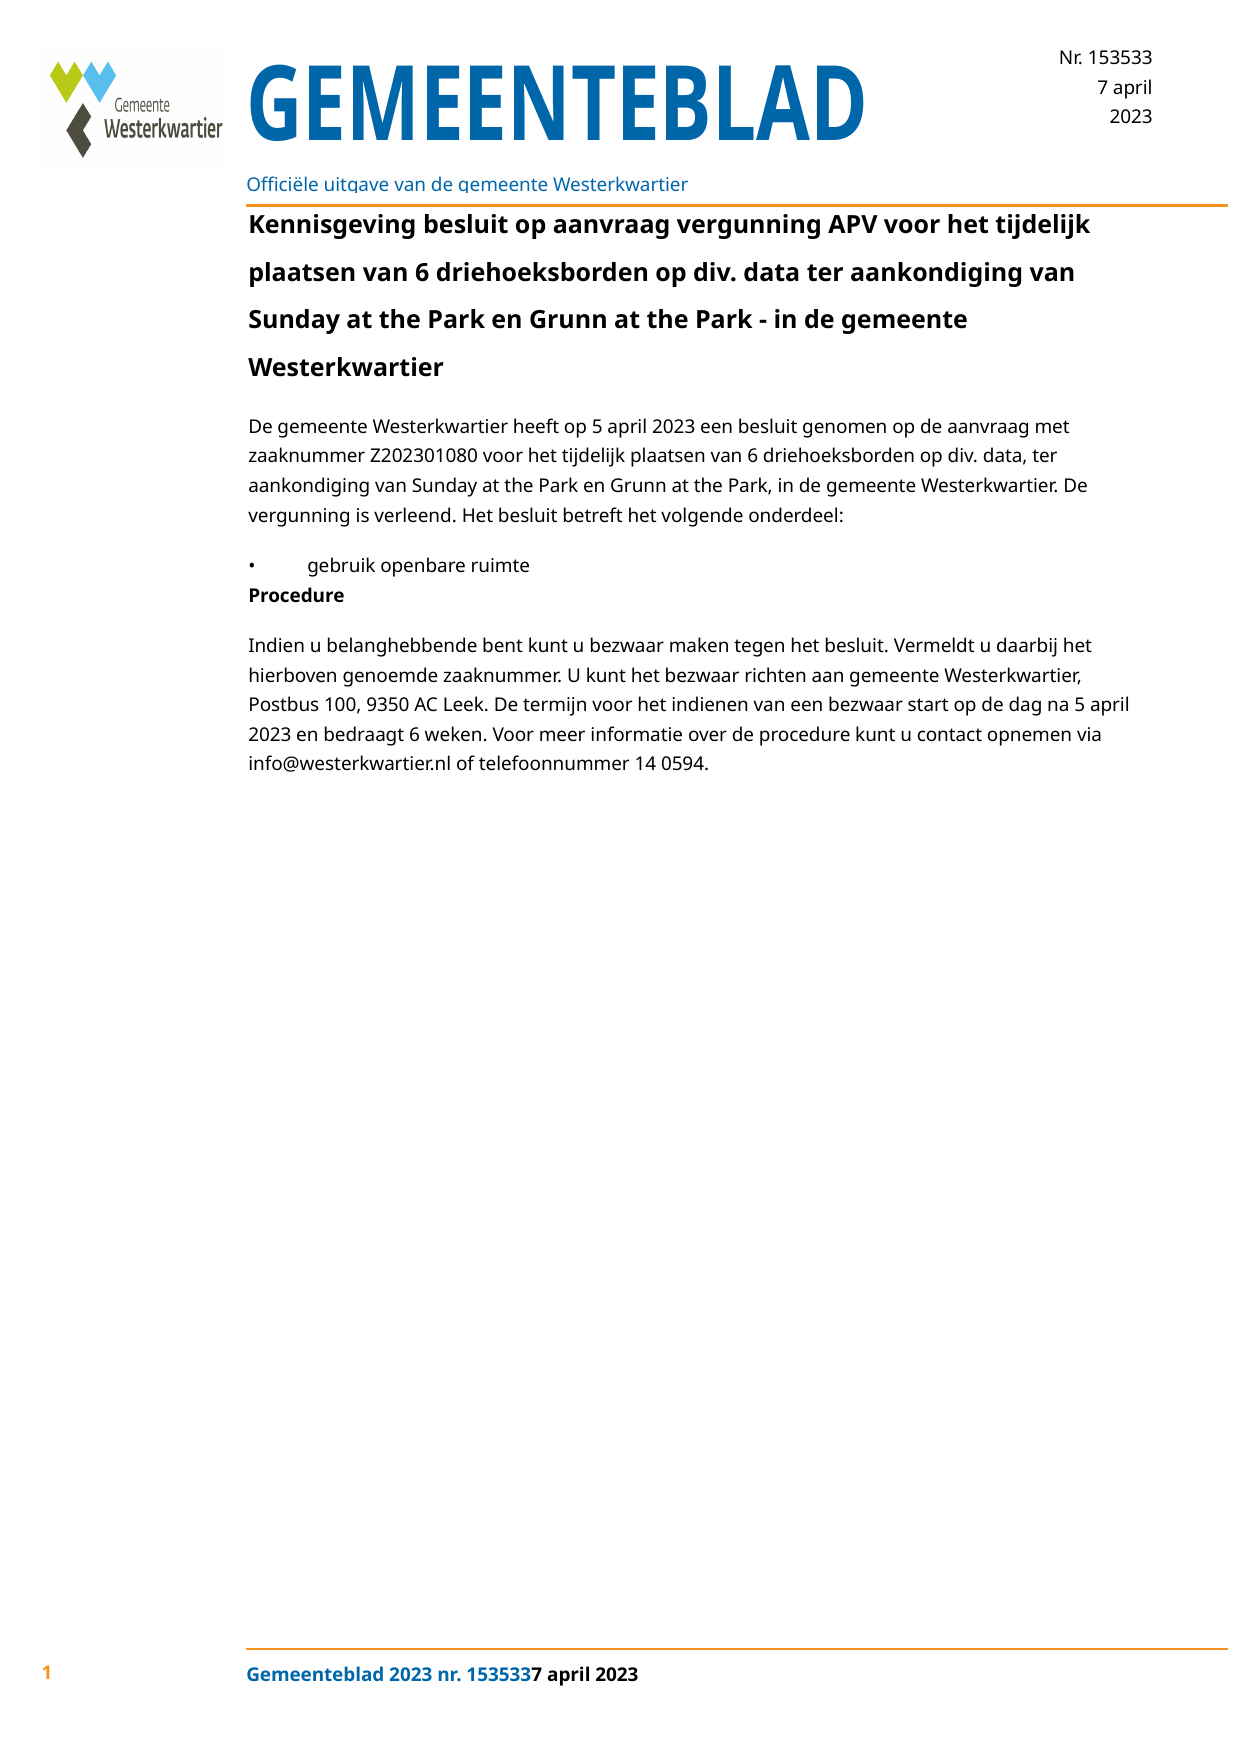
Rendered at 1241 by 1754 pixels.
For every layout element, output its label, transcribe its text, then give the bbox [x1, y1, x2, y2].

text Procedure [248, 582, 1152, 608]
text Kennisgeving besluit op aanvraag vergunning APV voor het tijdelijk plaatsen van 6 driehoeksborden op div. data ter aankondiging van Sunday at the Park en Grunn at the Park - in de gemeente Westerkwartier [248, 207, 1152, 384]
text De gemeente Westerkwartier heeft op 5 april 2023 een besluit genomen op de aanvraag met zaaknummer Z202301080 voor het tijdelijk plaatsen van 6 driehoeksborden op div. data, ter aankondiging van Sunday at the Park en Grunn at the Park, in de gemeente Westerkwartier. De vergunning is verleend. Het besluit betreft het volgende onderdeel: [248, 413, 1152, 528]
picture [41, 47, 231, 172]
list gebruik openbare ruimte [248, 552, 1152, 578]
text Indien u belanghebbende bent kunt u bezwaar maken tegen het besluit. Vermeldt u daarbij het hierboven genoemde zaaknummer. U kunt het bezwaar richten aan gemeente Westerkwartier, Postbus 100, 9350 AC Leek. De termijn voor het indienen van een bezwaar start op de dag na 5 april 2023 en bedraagt 6 weken. Voor meer informatie over de procedure kunt u contact opnemen via info@westerkwartier.nl of telefoonnummer 14 0594. [248, 632, 1152, 776]
